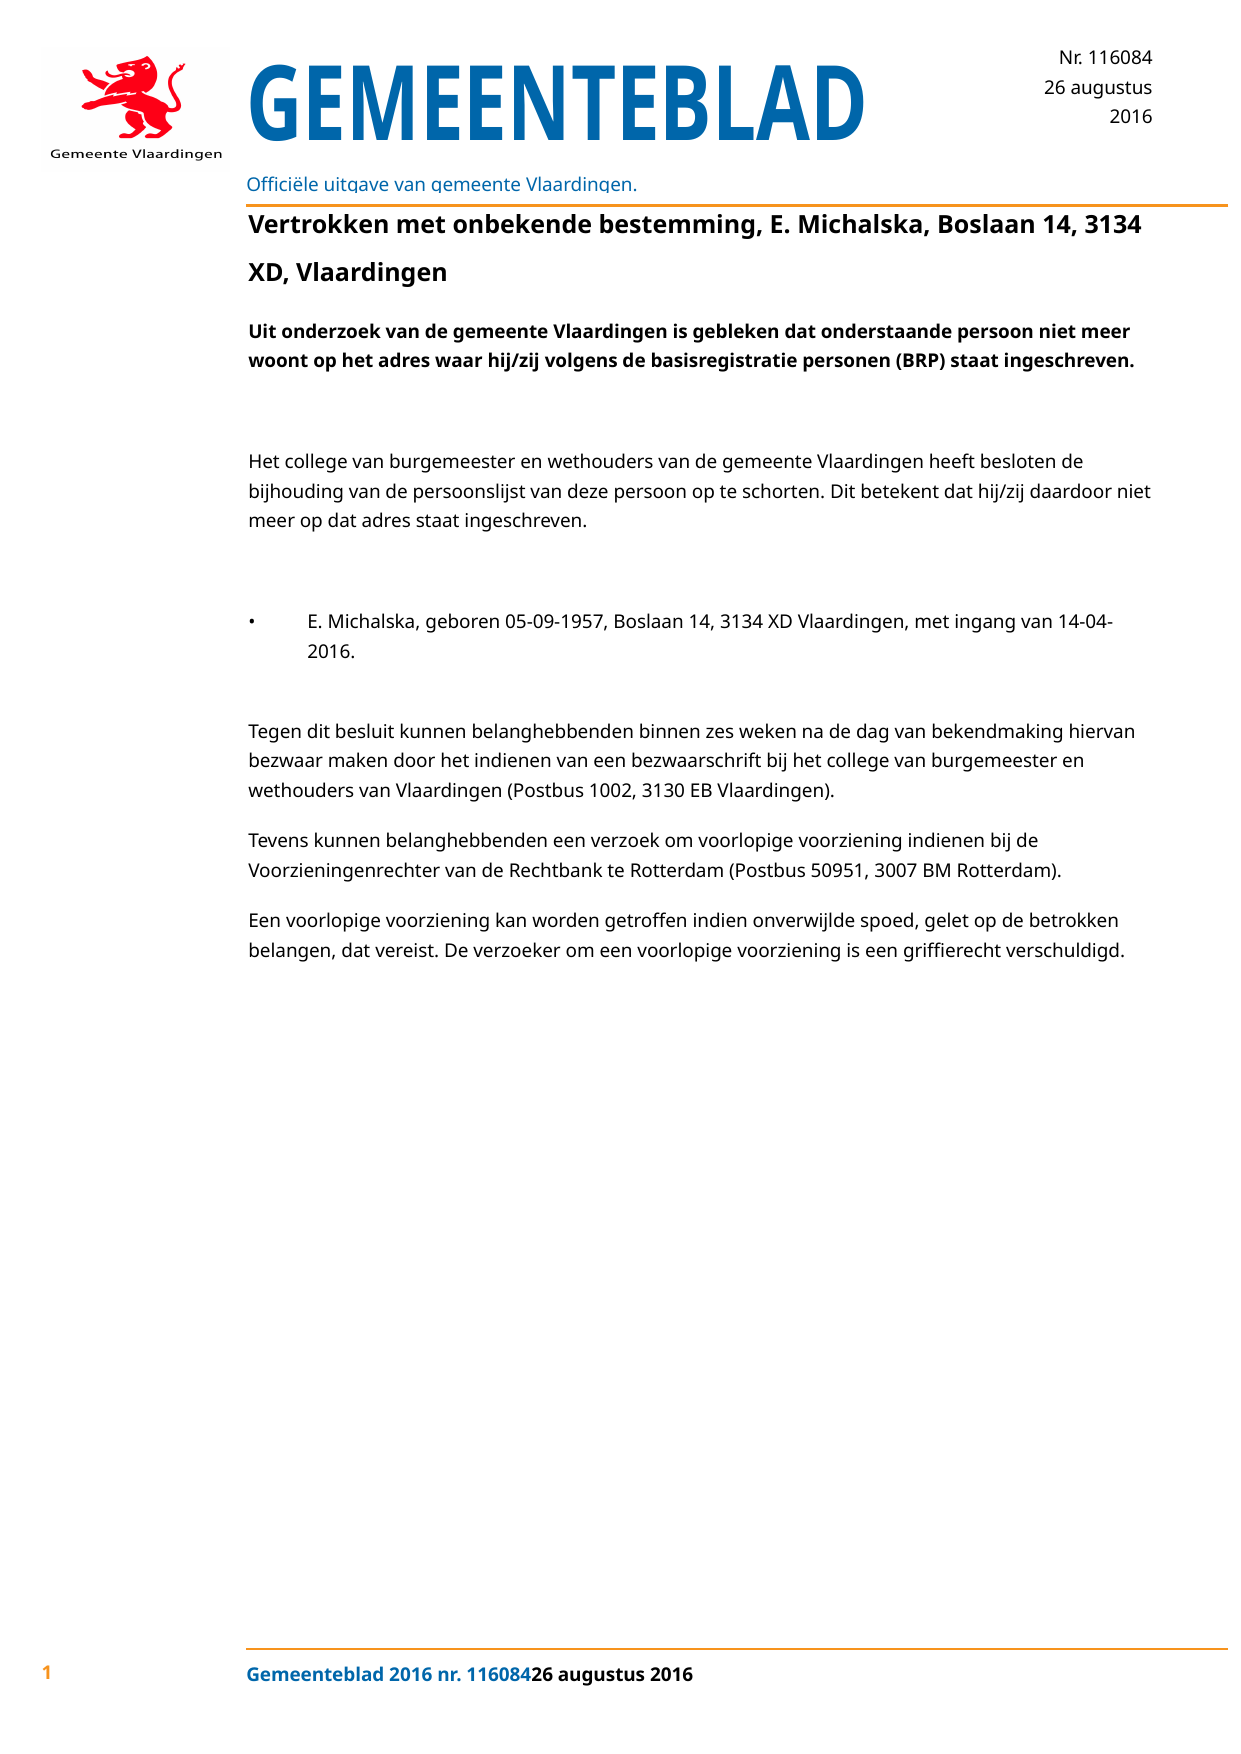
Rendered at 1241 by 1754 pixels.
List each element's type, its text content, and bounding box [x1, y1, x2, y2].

text Een voorlopige voorziening kan worden getroffen indien onverwijlde spoed, gelet op de betrokken belangen, dat vereist. De verzoeker om een voorlopige voorziening is een griffierecht verschuldigd. [248, 907, 1152, 963]
text Tegen dit besluit kunnen belanghebbenden binnen zes weken na de dag van bekendmaking hiervan bezwaar maken door het indienen van een bezwaarschrift bij het college van burgemeester en wethouders van Vlaardingen (Postbus 1002, 3130 EB Vlaardingen). [248, 718, 1152, 803]
text Het college van burgemeester en wethouders van de gemeente Vlaardingen heeft besloten de bijhouding van de persoonslijst van deze persoon op te schorten. Dit betekent dat hij/zij daardoor niet meer op dat adres staat ingeschreven. [248, 448, 1152, 533]
picture [41, 47, 231, 172]
text Tevens kunnen belanghebbenden een verzoek om voorlopige voorziening indienen bij de Voorzieningenrechter van de Rechtbank te Rotterdam (Postbus 50951, 3007 BM Rotterdam). [248, 827, 1152, 883]
text Vertrokken met onbekende bestemming, E. Michalska, Boslaan 14, 3134 XD, Vlaardingen [248, 207, 1152, 288]
text Uit onderzoek van de gemeente Vlaardingen is gebleken dat onderstaande persoon niet meer woont op het adres waar hij/zij volgens de basisregistratie personen (BRP) staat ingeschreven. [248, 318, 1152, 373]
list E. Michalska, geboren 05-09-1957, Boslaan 14, 3134 XD Vlaardingen, met ingang van 14-04-2016. [248, 608, 1152, 664]
